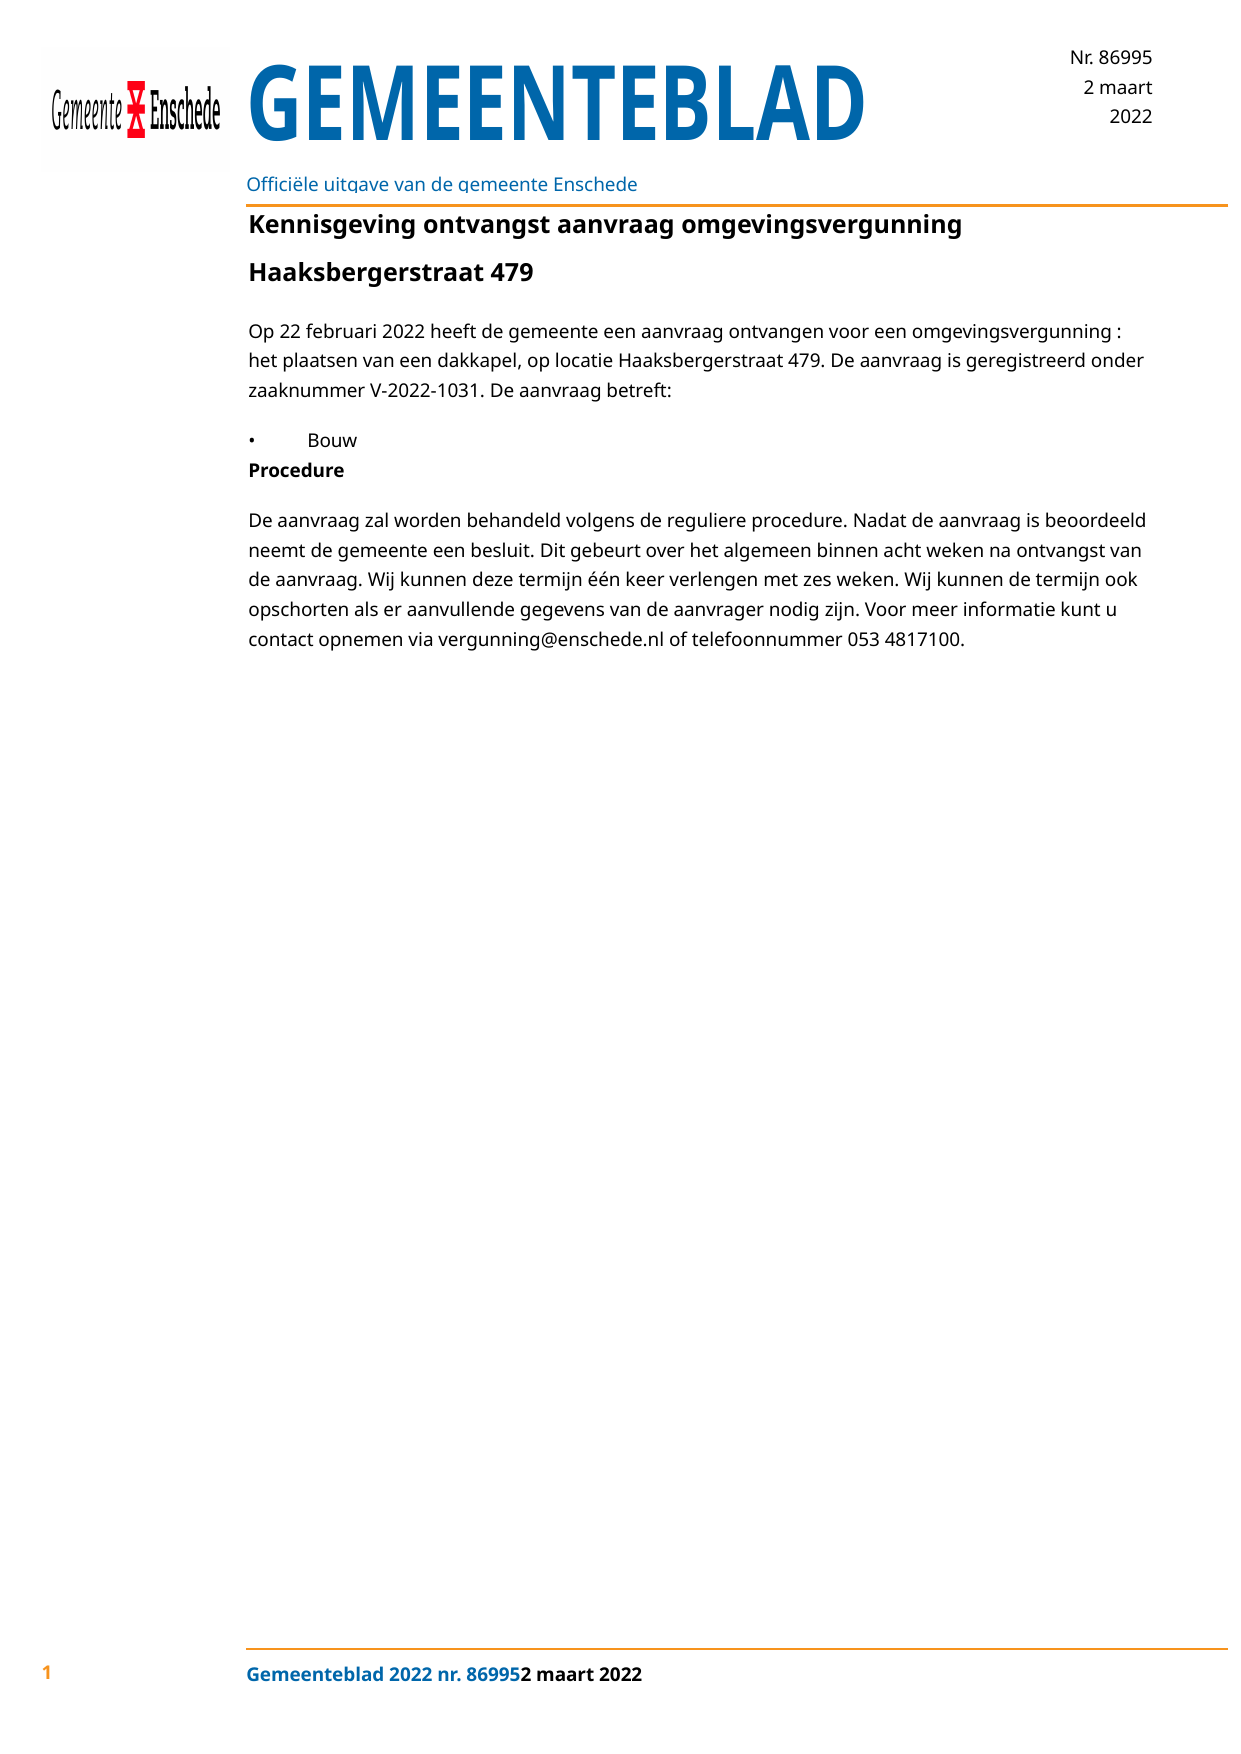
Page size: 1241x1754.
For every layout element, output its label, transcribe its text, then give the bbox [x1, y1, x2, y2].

text De aanvraag zal worden behandeld volgens de reguliere procedure. Nadat de aanvraag is beoordeeld neemt de gemeente een besluit. Dit gebeurt over het algemeen binnen acht weken na ontvangst van de aanvraag. Wij kunnen deze termijn één keer verlengen met zes weken. Wij kunnen de termijn ook opschorten als er aanvullende gegevens van de aanvrager nodig zijn. Voor meer informatie kunt u contact opnemen via vergunning@enschede.nl of telefoonnummer 053 4817100. [248, 507, 1152, 652]
text Op 22 februari 2022 heeft de gemeente een aanvraag ontvangen voor een omgevingsvergunning : het plaatsen van een dakkapel, op locatie Haaksbergerstraat 479. De aanvraag is geregistreerd onder zaaknummer V-2022-1031. De aanvraag betreft: [248, 318, 1152, 403]
list Bouw [248, 427, 1152, 453]
text Kennisgeving ontvangst aanvraag omgevingsvergunning Haaksbergerstraat 479 [248, 207, 1152, 288]
picture [41, 47, 231, 172]
text Procedure [248, 457, 1152, 483]
